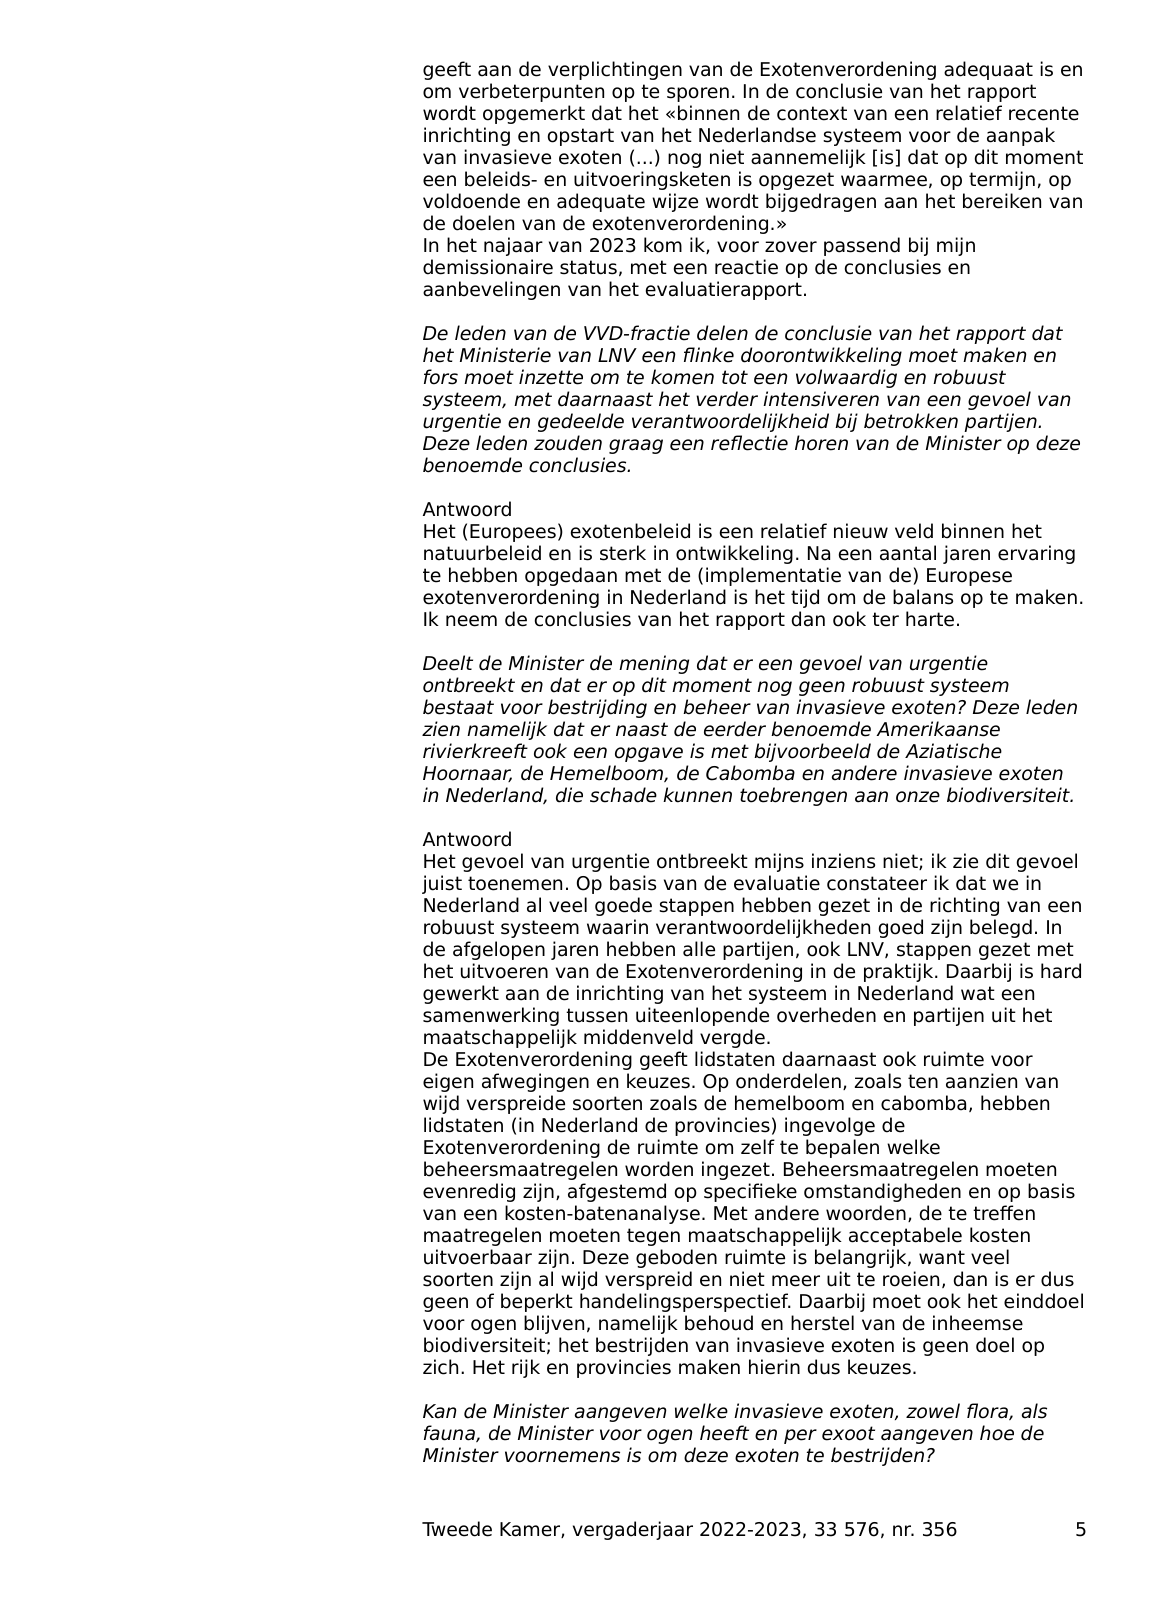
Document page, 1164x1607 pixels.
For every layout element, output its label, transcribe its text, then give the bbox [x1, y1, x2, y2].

text De Exotenverordening geeft lidstaten daarnaast ook ruimte voor eigen afwegingen en keuzes. Op onderdelen, zoals ten aanzien van wijd verspreide soorten zoals de hemelboom en cabomba, hebben lidstaten (in Nederland de provincies) ingevolge de Exotenverordening de ruimte om zelf te bepalen welke beheersmaatregelen worden ingezet. Beheersmaatregelen moeten evenredig zijn, afgestemd op specifieke omstandigheden en op basis van een kosten-batenanalyse. Met andere woorden, de te treffen maatregelen moeten tegen maatschappelijk acceptabele kosten uitvoerbaar zijn. Deze geboden ruimte is belangrijk, want veel soorten zijn al wijd verspreid en niet meer uit te roeien, dan is er dus geen of beperkt handelingsperspectief. Daarbij moet ook het einddoel voor ogen blijven, namelijk behoud en herstel van de inheemse biodiversiteit; het bestrijden van invasieve exoten is geen doel op zich. Het rijk en provincies maken hierin dus keuzes. [422, 1049, 1087, 1379]
text Kan de Minister aangeven welke invasieve exoten, zowel flora, als fauna, de Minister voor ogen heeft en per exoot aangeven hoe de Minister voornemens is om deze exoten te bestrijden? [422, 1401, 1087, 1467]
text Antwoord [422, 829, 1087, 851]
text Deelt de Minister de mening dat er een gevoel van urgentie ontbreekt en dat er op dit moment nog geen robuust systeem bestaat voor bestrijding en beheer van invasieve exoten? Deze leden zien namelijk dat er naast de eerder benoemde Amerikaanse rivierkreeft ook een opgave is met bijvoorbeeld de Aziatische Hoornaar, de Hemelboom, de Cabomba en andere invasieve exoten in Nederland, die schade kunnen toebrengen aan onze biodiversiteit. [422, 653, 1087, 807]
text In het najaar van 2023 kom ik, voor zover passend bij mijn demissionaire status, met een reactie op de conclusies en aanbevelingen van het evaluatierapport. [422, 235, 1087, 301]
text Antwoord [422, 499, 1087, 521]
text De leden van de VVD-fractie delen de conclusie van het rapport dat het Ministerie van LNV een flinke doorontwikkeling moet maken en fors moet inzette om te komen tot een volwaardig en robuust systeem, met daarnaast het verder intensiveren van een gevoel van urgentie en gedeelde verantwoordelijkheid bij betrokken partijen. Deze leden zouden graag een reflectie horen van de Minister op deze benoemde conclusies. [422, 323, 1087, 477]
text geeft aan de verplichtingen van de Exotenverordening adequaat is en om verbeterpunten op te sporen. In de conclusie van het rapport wordt opgemerkt dat het «binnen de context van een relatief recente inrichting en opstart van het Nederlandse systeem voor de aanpak van invasieve exoten (...) nog niet aannemelijk [is] dat op dit moment een beleids- en uitvoeringsketen is opgezet waarmee, op termijn, op voldoende en adequate wijze wordt bijgedragen aan het bereiken van de doelen van de exotenverordening.» [422, 59, 1087, 235]
text Het gevoel van urgentie ontbreekt mijns inziens niet; ik zie dit gevoel juist toenemen. Op basis van de evaluatie constateer ik dat we in Nederland al veel goede stappen hebben gezet in de richting van een robuust systeem waarin verantwoordelijkheden goed zijn belegd. In de afgelopen jaren hebben alle partijen, ook LNV, stappen gezet met het uitvoeren van de Exotenverordening in de praktijk. Daarbij is hard gewerkt aan de inrichting van het systeem in Nederland wat een samenwerking tussen uiteenlopende overheden en partijen uit het maatschappelijk middenveld vergde. [422, 851, 1087, 1049]
text Het (Europees) exotenbeleid is een relatief nieuw veld binnen het natuurbeleid en is sterk in ontwikkeling. Na een aantal jaren ervaring te hebben opgedaan met de (implementatie van de) Europese exotenverordening in Nederland is het tijd om de balans op te maken. Ik neem de conclusies van het rapport dan ook ter harte. [422, 521, 1087, 631]
